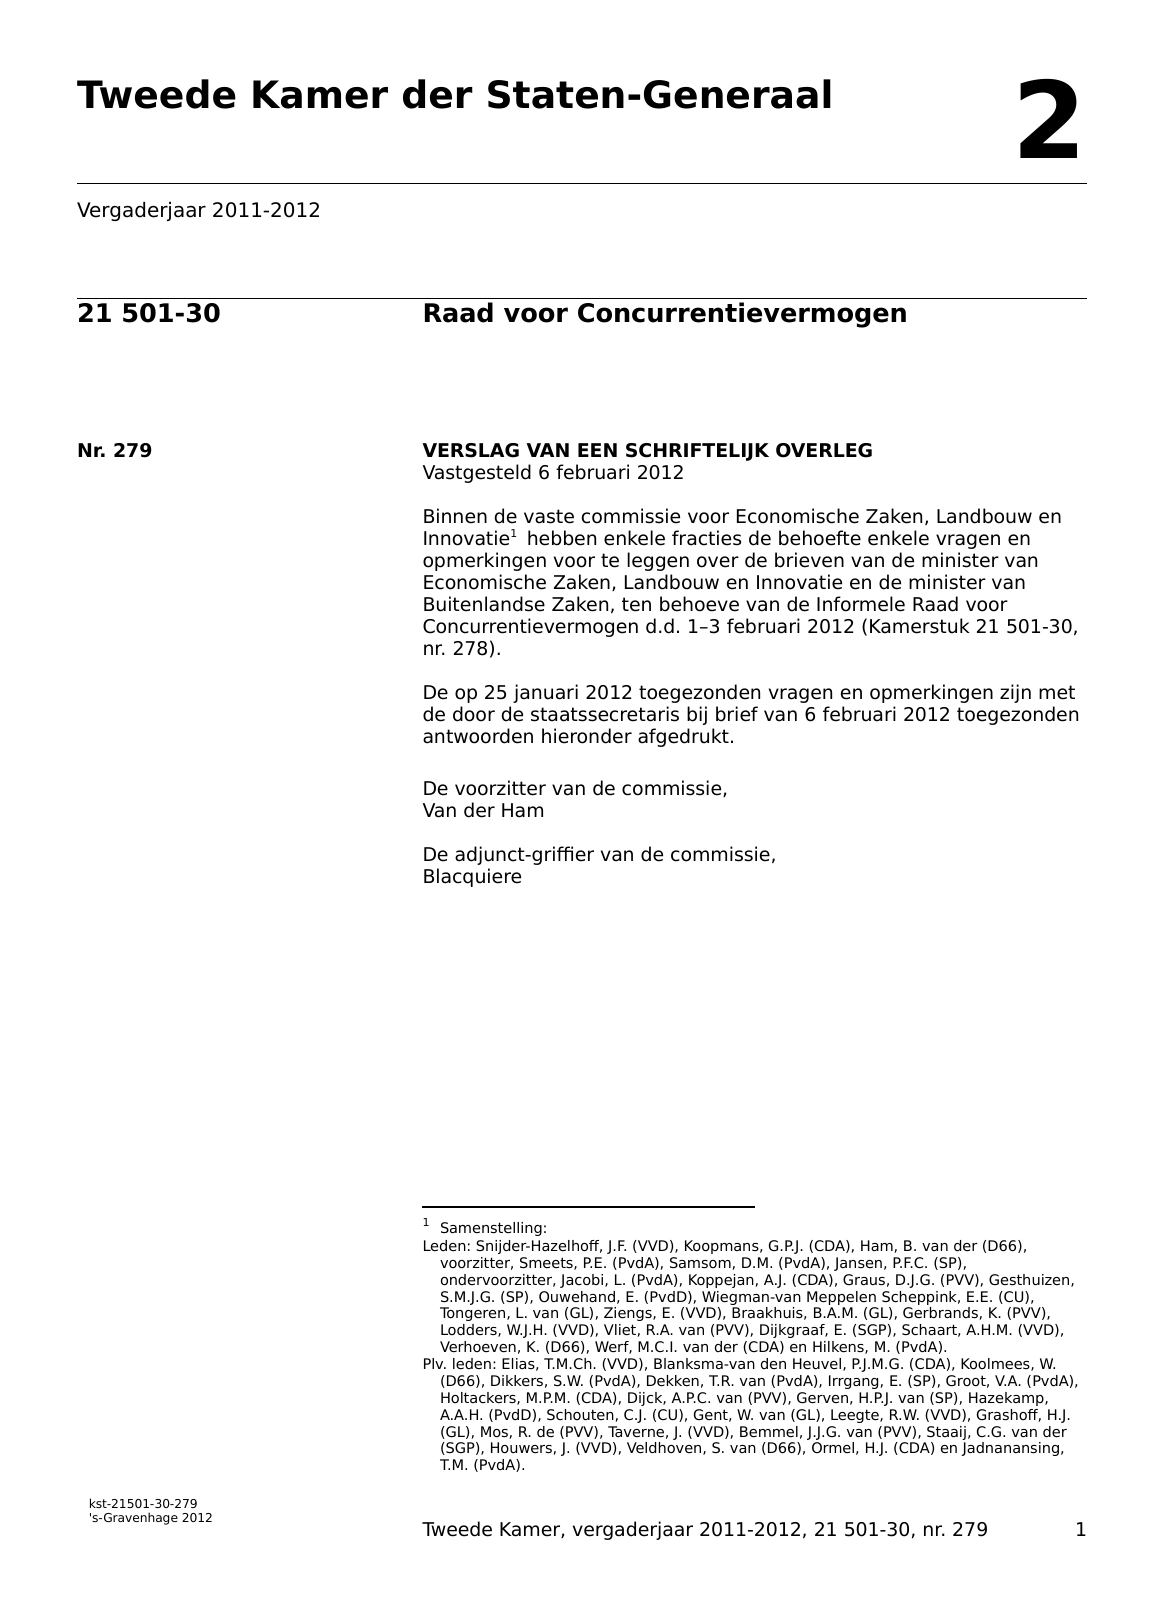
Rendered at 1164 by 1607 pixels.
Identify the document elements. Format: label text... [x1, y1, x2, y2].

subtitle 21 501-30 Raad voor Concurrentievermogen [77, 299, 1087, 329]
text Plv. leden: Elias, T.M.Ch. (VVD), Blanksma-van den Heuvel, P.J.M.G. (CDA), Koolmees, W. (D66), Dikkers, S.W. (PvdA), Dekken, T.R. van (PvdA), Irrgang, E. (SP), Groot, V.A. (PvdA), Holtackers, M.P.M. (CDA), Dijck, A.P.C. van (PVV), Gerven, H.P.J. van (SP), Hazekamp, A.A.H. (PvdD), Schouten, C.J. (CU), Gent, W. van (GL), Leegte, R.W. (VVD), Grashoff, H.J. (GL), Mos, R. de (PVV), Taverne, J. (VVD), Bemmel, J.J.G. van (PVV), Staaij, C.G. van der (SGP), Houwers, J. (VVD), Veldhoven, S. van (D66), Ormel, H.J. (CDA) en Jadnanansing, T.M. (PvdA). [422, 1356, 1087, 1474]
text kst-21501-30-279 [88, 1497, 323, 1511]
text Samenstelling: [422, 1216, 1087, 1238]
table_header Tweede Kamer der Staten-Generaal [77, 59, 886, 183]
text Binnen de vaste commissie voor Economische Zaken, Landbouw en Innovatie hebben enkele fracties de behoefte enkele vragen en opmerkingen voor te leggen over de brieven van de minister van Economische Zaken, Landbouw en Innovatie en de minister van Buitenlandse Zaken, ten behoeve van de Informele Raad voor Concurrentievermogen d.d. 1–3 februari 2012 (Kamerstuk 21 501-30, nr. 278). [422, 506, 1087, 660]
text 's-Gravenhage 2012 [88, 1511, 323, 1525]
text De op 25 januari 2012 toegezonden vragen en opmerkingen zijn met de door de staatssecretaris bij brief van 6 februari 2012 toegezonden antwoorden hieronder afgedrukt. [422, 682, 1087, 748]
subtitle Nr. 279 VERSLAG VAN EEN SCHRIFTELIJK OVERLEG [77, 440, 1087, 462]
text De adjunct-griffier van de commissie, Blacquiere [422, 844, 1087, 888]
table_cell Vergaderjaar 2011-2012 [77, 184, 1087, 298]
table_header 2 [886, 59, 1087, 183]
text Vastgesteld 6 februari 2012 [422, 462, 1087, 484]
text Leden: Snijder-Hazelhoff, J.F. (VVD), Koopmans, G.P.J. (CDA), Ham, B. van der (D66), voorzitter, Smeets, P.E. (PvdA), Samsom, D.M. (PvdA), Jansen, P.F.C. (SP), ondervoorzitter, Jacobi, L. (PvdA), Koppejan, A.J. (CDA), Graus, D.J.G. (PVV), Gesthuizen, S.M.J.G. (SP), Ouwehand, E. (PvdD), Wiegman-van Meppelen Scheppink, E.E. (CU), Tongeren, L. van (GL), Ziengs, E. (VVD), Braakhuis, B.A.M. (GL), Gerbrands, K. (PVV), Lodders, W.J.H. (VVD), Vliet, R.A. van (PVV), Dijkgraaf, E. (SGP), Schaart, A.H.M. (VVD), Verhoeven, K. (D66), Werf, M.C.I. van der (CDA) en Hilkens, M. (PvdA). [422, 1238, 1087, 1356]
text De voorzitter van de commissie, Van der Ham [422, 778, 1087, 822]
